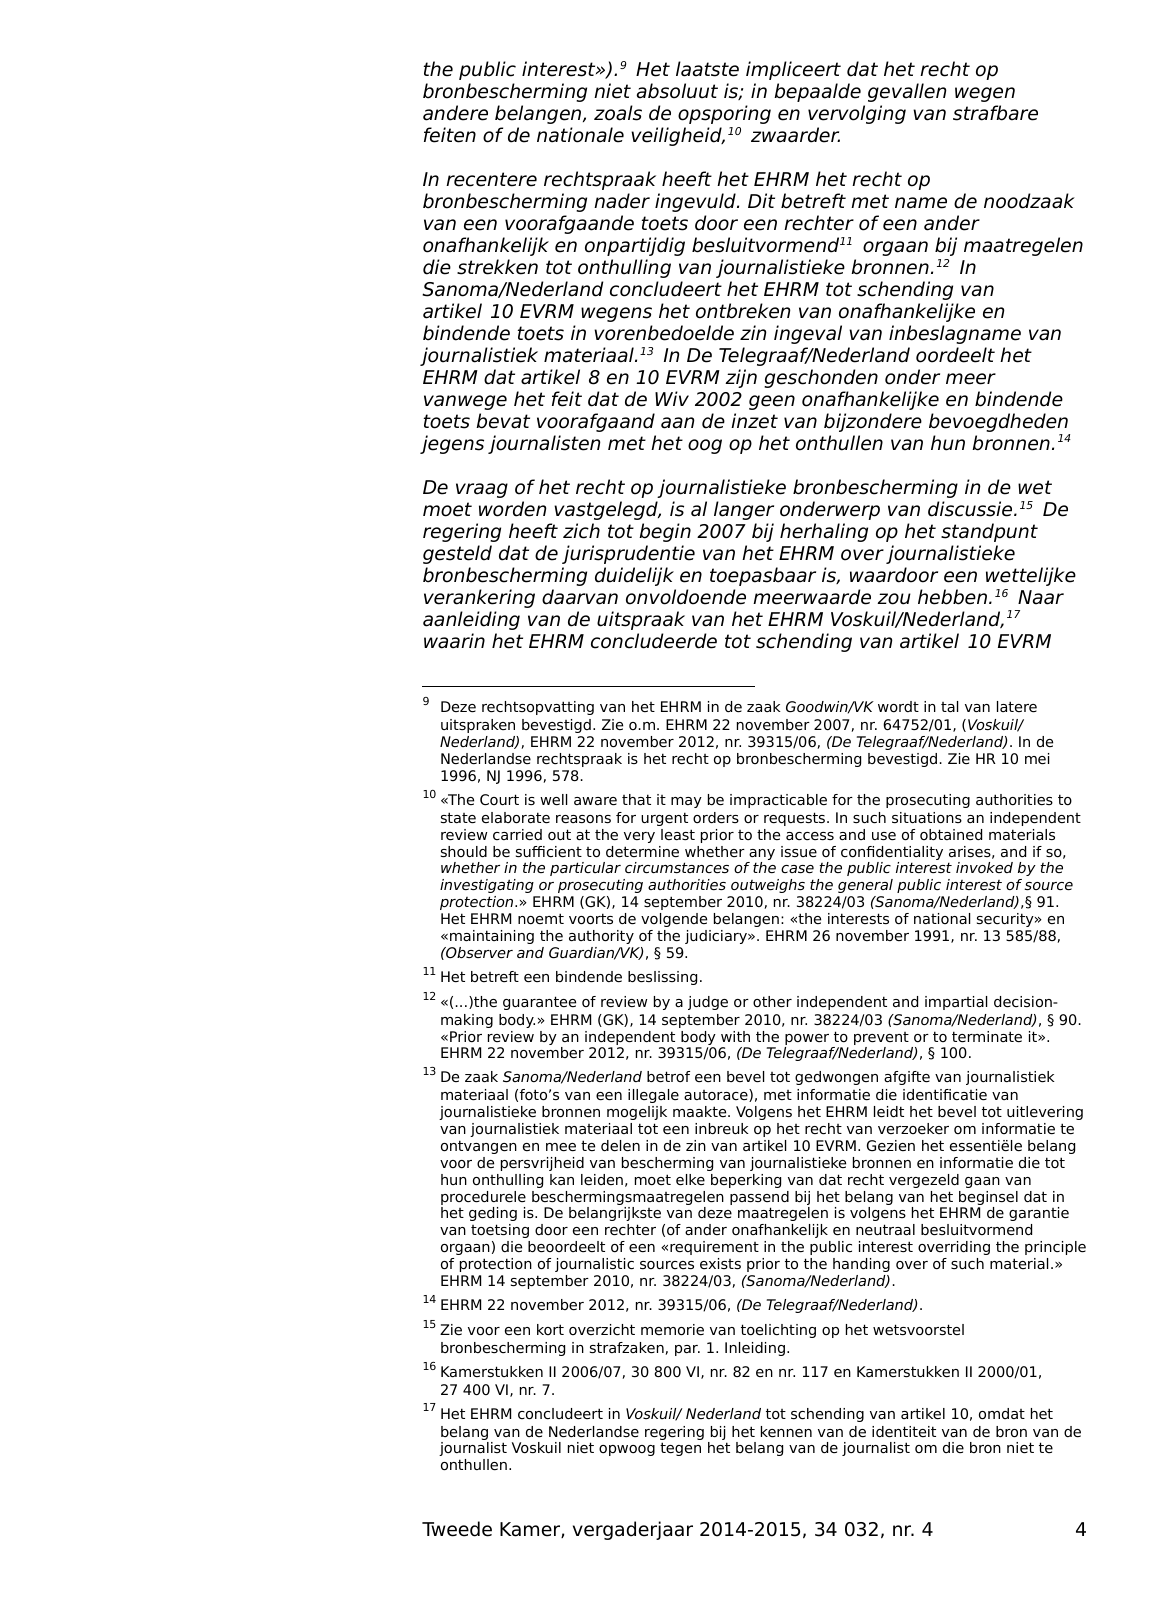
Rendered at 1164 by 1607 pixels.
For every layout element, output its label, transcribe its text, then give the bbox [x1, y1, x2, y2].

text In recentere rechtspraak heeft het EHRM het recht op bronbescherming nader ingevuld. Dit betreft met name de noodzaak van een voorafgaande toets door een rechter of een ander onafhankelijk en onpartijdig besluitvormend orgaan bij maatregelen die strekken tot onthulling van journalistieke bronnen. In Sanoma/Nederland concludeert het EHRM tot schending van artikel 10 EVRM wegens het ontbreken van onafhankelijke en bindende toets in vorenbedoelde zin ingeval van inbeslagname van journalistiek materiaal. In De Telegraaf/Nederland oordeelt het EHRM dat artikel 8 en 10 EVRM zijn geschonden onder meer vanwege het feit dat de Wiv 2002 geen onafhankelijke en bindende toets bevat voorafgaand aan de inzet van bijzondere bevoegdheden jegens journalisten met het oog op het onthullen van hun bronnen. [422, 169, 1087, 455]
text «(...)the guarantee of review by a judge or other independent and impartial decision-making body.» EHRM (GK), 14 september 2010, nr. 38224/03 (Sanoma/Nederland), § 90. «Prior review by an independent body with the power to prevent or to terminate it». EHRM 22 november 2012, nr. 39315/06, (De Telegraaf/Nederland), § 100. [422, 990, 1087, 1062]
text EHRM 22 november 2012, nr. 39315/06, (De Telegraaf/Nederland). [422, 1293, 1087, 1315]
text the public interest»). Het laatste impliceert dat het recht op bronbescherming niet absoluut is; in bepaalde gevallen wegen andere belangen, zoals de opsporing en vervolging van strafbare feiten of de nationale veiligheid, zwaarder. [422, 59, 1087, 147]
text De zaak Sanoma/Nederland betrof een bevel tot gedwongen afgifte van journalistiek materiaal (foto’s van een illegale autorace), met informatie die identificatie van journalistieke bronnen mogelijk maakte. Volgens het EHRM leidt het bevel tot uitlevering van journalistiek materiaal tot een inbreuk op het recht van verzoeker om informatie te ontvangen en mee te delen in de zin van artikel 10 EVRM. Gezien het essentiële belang voor de persvrijheid van bescherming van journalistieke bronnen en informatie die tot hun onthulling kan leiden, moet elke beperking van dat recht vergezeld gaan van procedurele beschermingsmaatregelen passend bij het belang van het beginsel dat in het geding is. De belangrijkste van deze maatregelen is volgens het EHRM de garantie van toetsing door een rechter (of ander onafhankelijk en neutraal besluitvormend orgaan) die beoordeelt of een «requirement in the public interest overriding the principle of protection of journalistic sources exists prior to the handing over of such material.» EHRM 14 september 2010, nr. 38224/03, (Sanoma/Nederland). [422, 1065, 1087, 1290]
text De vraag of het recht op journalistieke bronbescherming in de wet moet worden vastgelegd, is al langer onderwerp van discussie. De regering heeft zich tot begin 2007 bij herhaling op het standpunt gesteld dat de jurisprudentie van het EHRM over journalistieke bronbescherming duidelijk en toepasbaar is, waardoor een wettelijke verankering daarvan onvoldoende meerwaarde zou hebben. Naar aanleiding van de uitspraak van het EHRM Voskuil/Nederland, waarin het EHRM concludeerde tot schending van artikel 10 EVRM [422, 477, 1087, 653]
text «The Court is well aware that it may be impracticable for the prosecuting authorities to state elaborate reasons for urgent orders or requests. In such situations an independent review carried out at the very least prior to the access and use of obtained materials should be sufficient to determine whether any issue of confidentiality arises, and if so, whether in the particular circumstances of the case the public interest invoked by the investigating or prosecuting authorities outweighs the general public interest of source protection.» EHRM (GK), 14 september 2010, nr. 38224/03 (Sanoma/Nederland),§ 91. Het EHRM noemt voorts de volgende belangen: «the interests of national security» en «maintaining the authority of the judiciary». EHRM 26 november 1991, nr. 13 585/88, (Observer and Guardian/VK), § 59. [422, 788, 1087, 962]
text Het betreft een bindende beslissing. [422, 965, 1087, 987]
text Deze rechtsopvatting van het EHRM in de zaak Goodwin/VK wordt in tal van latere uitspraken bevestigd. Zie o.m. EHRM 22 november 2007, nr. 64752/01, (Voskuil/ Nederland), EHRM 22 november 2012, nr. 39315/06, (De Telegraaf/Nederland). In de Nederlandse rechtspraak is het recht op bronbescherming bevestigd. Zie HR 10 mei 1996, NJ 1996, 578. [422, 695, 1087, 785]
text Kamerstukken II 2006/07, 30 800 VI, nr. 82 en nr. 117 en Kamerstukken II 2000/01, 27 400 VI, nr. 7. [422, 1360, 1087, 1399]
text Zie voor een kort overzicht memorie van toelichting op het wetsvoorstel bronbescherming in strafzaken, par. 1. Inleiding. [422, 1318, 1087, 1357]
text Het EHRM concludeert in Voskuil/ Nederland tot schending van artikel 10, omdat het belang van de Nederlandse regering bij het kennen van de identiteit van de bron van de journalist Voskuil niet opwoog tegen het belang van de journalist om die bron niet te onthullen. [422, 1402, 1087, 1474]
